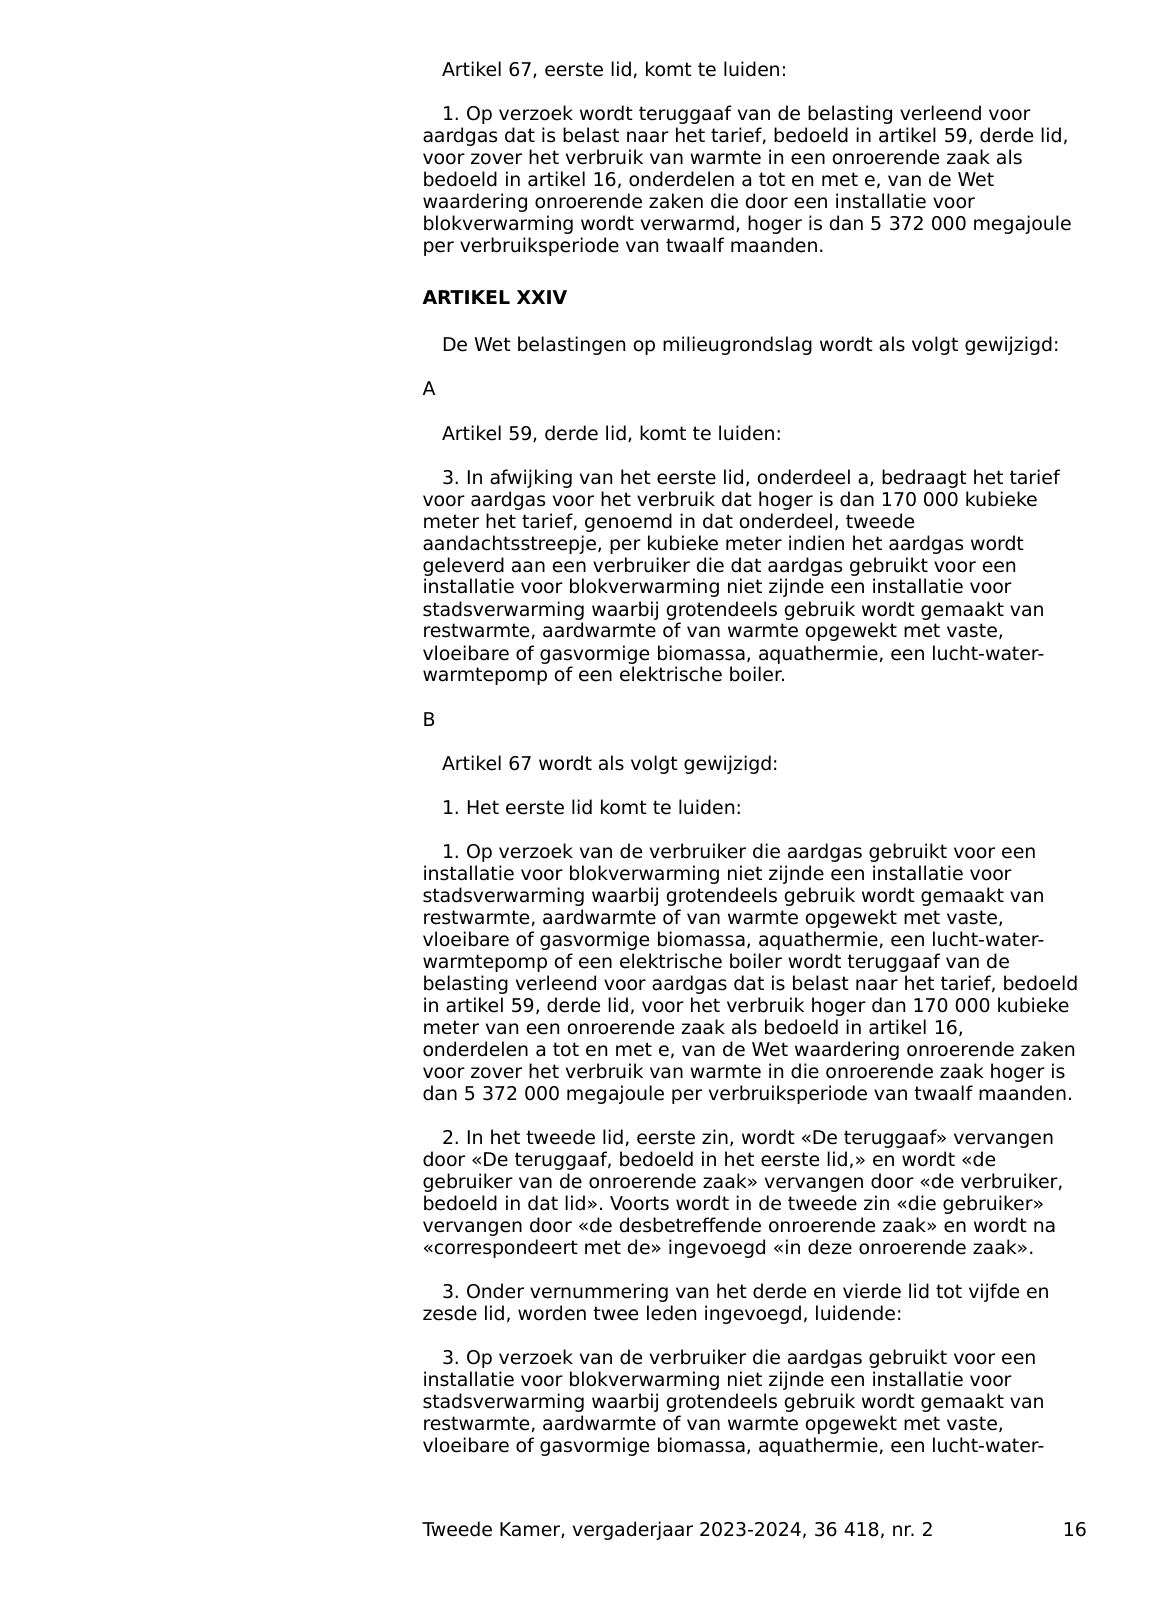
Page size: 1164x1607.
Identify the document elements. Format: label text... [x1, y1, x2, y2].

subtitle ARTIKEL XXIV [422, 287, 1087, 309]
text 3. Onder vernummering van het derde en vierde lid tot vijfde en zesde lid, worden twee leden ingevoegd, luidende: [422, 1281, 1087, 1325]
text Artikel 67, eerste lid, komt te luiden: [422, 59, 1087, 81]
text 1. Op verzoek van de verbruiker die aardgas gebruikt voor een installatie voor blokverwarming niet zijnde een installatie voor stadsverwarming waarbij grotendeels gebruik wordt gemaakt van restwarmte, aardwarmte of van warmte opgewekt met vaste, vloeibare of gasvormige biomassa, aquathermie, een lucht-water-warmtepomp of een elektrische boiler wordt teruggaaf van de belasting verleend voor aardgas dat is belast naar het tarief, bedoeld in artikel 59, derde lid, voor het verbruik hoger dan 170 000 kubieke meter van een onroerende zaak als bedoeld in artikel 16, onderdelen a tot en met e, van de Wet waardering onroerende zaken voor zover het verbruik van warmte in die onroerende zaak hoger is dan 5 372 000 megajoule per verbruiksperiode van twaalf maanden. [422, 841, 1087, 1105]
text 2. In het tweede lid, eerste zin, wordt «De teruggaaf» vervangen door «De teruggaaf, bedoeld in het eerste lid,» en wordt «de gebruiker van de onroerende zaak» vervangen door «de verbruiker, bedoeld in dat lid». Voorts wordt in de tweede zin «die gebruiker» vervangen door «de desbetreffende onroerende zaak» en wordt na «correspondeert met de» ingevoegd «in deze onroerende zaak». [422, 1127, 1087, 1259]
text Artikel 59, derde lid, komt te luiden: [422, 422, 1087, 444]
text 1. Het eerste lid komt te luiden: [422, 797, 1087, 819]
text 3. In afwijking van het eerste lid, onderdeel a, bedraagt het tarief voor aardgas voor het verbruik dat hoger is dan 170 000 kubieke meter het tarief, genoemd in dat onderdeel, tweede aandachtsstreepje, per kubieke meter indien het aardgas wordt geleverd aan een verbruiker die dat aardgas gebruikt voor een installatie voor blokverwarming niet zijnde een installatie voor stadsverwarming waarbij grotendeels gebruik wordt gemaakt van restwarmte, aardwarmte of van warmte opgewekt met vaste, vloeibare of gasvormige biomassa, aquathermie, een lucht-water-warmtepomp of een elektrische boiler. [422, 467, 1087, 686]
text 3. Op verzoek van de verbruiker die aardgas gebruikt voor een installatie voor blokverwarming niet zijnde een installatie voor stadsverwarming waarbij grotendeels gebruik wordt gemaakt van restwarmte, aardwarmte of van warmte opgewekt met vaste, vloeibare of gasvormige biomassa, aquathermie, een lucht-water- [422, 1347, 1087, 1457]
text B [422, 708, 1087, 731]
text A [422, 378, 1087, 400]
text De Wet belastingen op milieugrondslag wordt als volgt gewijzigd: [422, 334, 1087, 356]
text Artikel 67 wordt als volgt gewijzigd: [422, 753, 1087, 775]
text 1. Op verzoek wordt teruggaaf van de belasting verleend voor aardgas dat is belast naar het tarief, bedoeld in artikel 59, derde lid, voor zover het verbruik van warmte in een onroerende zaak als bedoeld in artikel 16, onderdelen a tot en met e, van de Wet waardering onroerende zaken die door een installatie voor blokverwarming wordt verwarmd, hoger is dan 5 372 000 megajoule per verbruiksperiode van twaalf maanden. [422, 103, 1087, 257]
